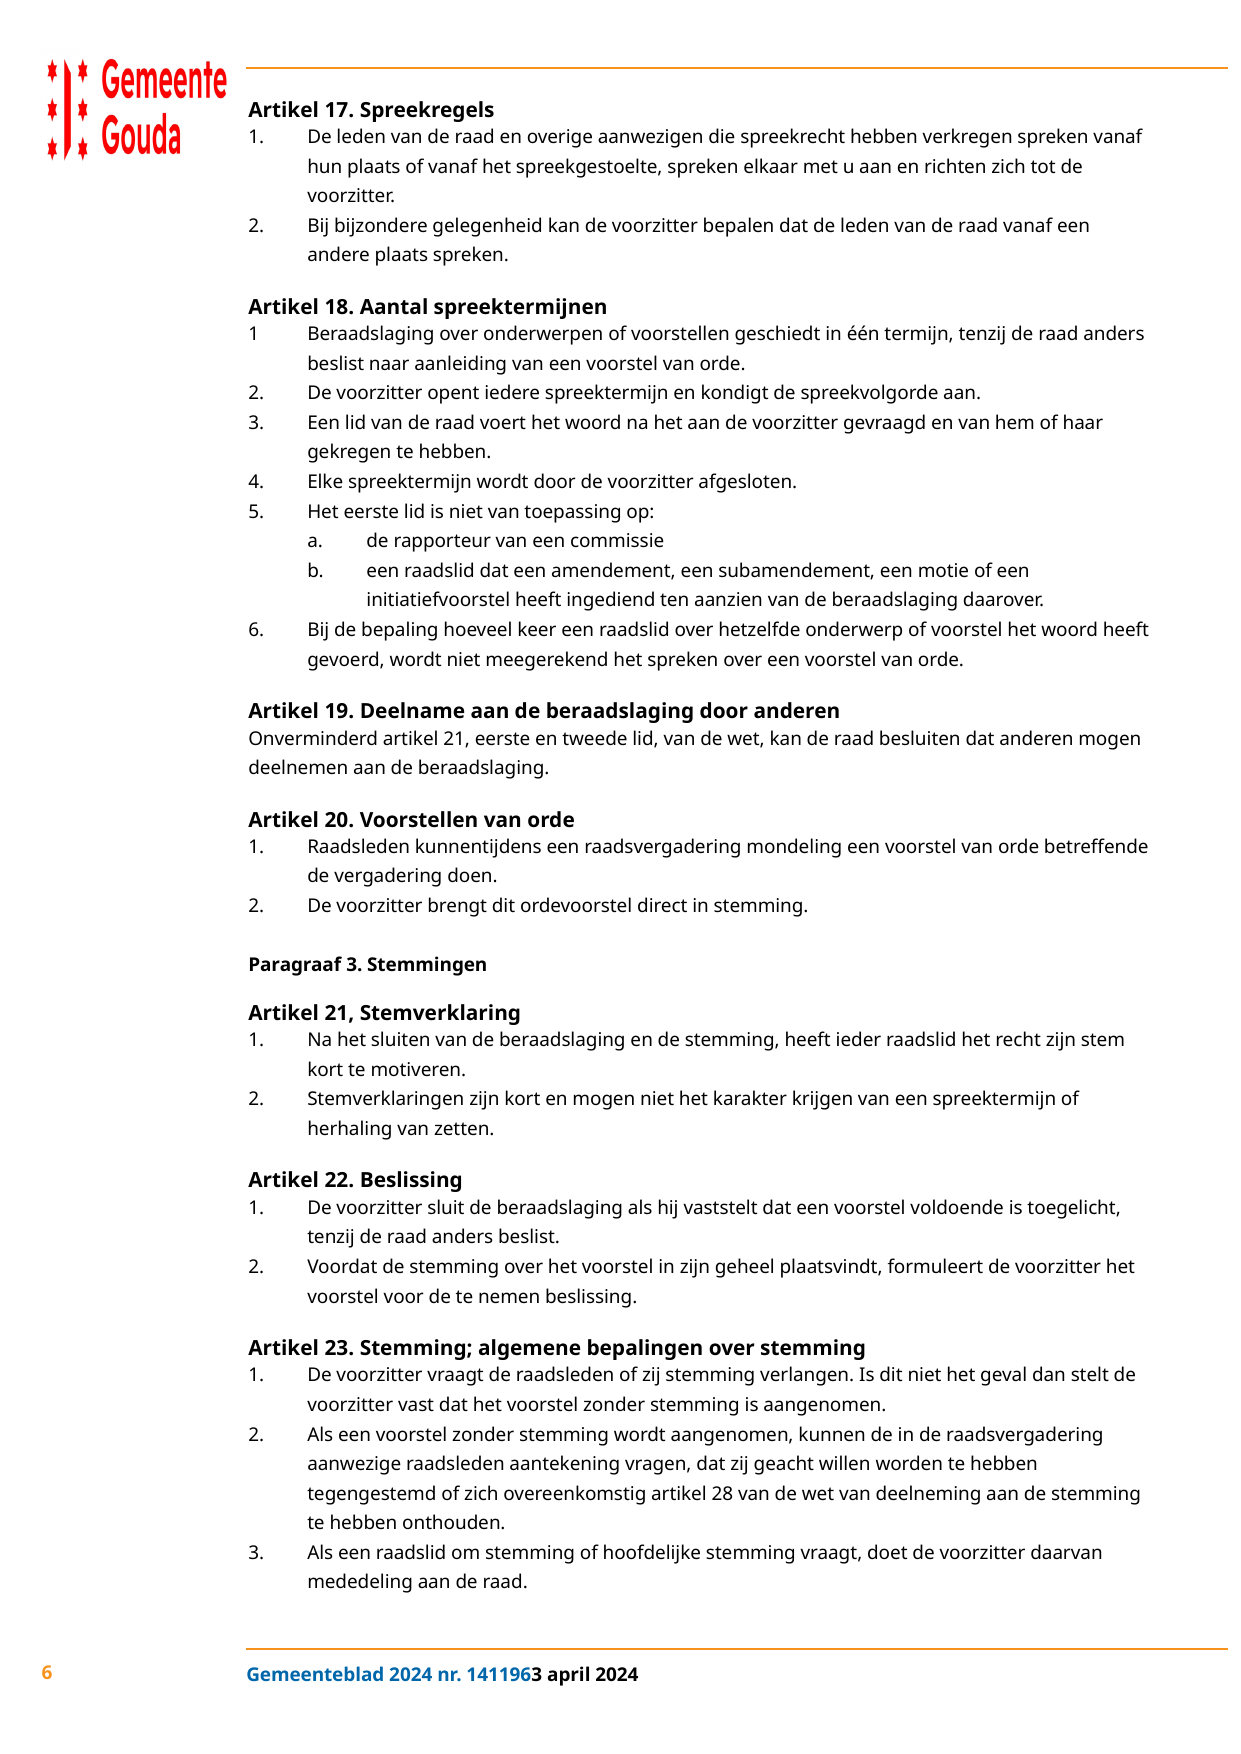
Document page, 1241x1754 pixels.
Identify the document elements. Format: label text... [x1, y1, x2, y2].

list een raadslid dat een amendement, een subamendement, een motie of een initiatiefvoorstel heeft ingediend ten aanzien van de beraadslaging daarover. [307, 557, 1152, 612]
list Een lid van de raad voert het woord na het aan de voorzitter gevraagd en van hem of haar gekregen te hebben. [248, 409, 1152, 464]
list De leden van de raad en overige aanwezigen die spreekrecht hebben verkregen spreken vanaf hun plaats of vanaf het spreekgestoelte, spreken elkaar met u aan en richten zich tot de voorzitter. [248, 123, 1152, 208]
list Na het sluiten van de beraadslaging en de stemming, heeft ieder raadslid het recht zijn stem kort te motiveren. [248, 1026, 1152, 1082]
text Artikel 20. Voorstellen van orde [248, 805, 1152, 833]
text Onverminderd artikel 21, eerste en tweede lid, van de wet, kan de raad besluiten dat anderen mogen deelnemen aan de beraadslaging. [248, 725, 1152, 780]
list Bij de bepaling hoeveel keer een raadslid over hetzelfde onderwerp of voorstel het woord heeft gevoerd, wordt niet meegerekend het spreken over een voorstel van orde. [248, 616, 1152, 672]
list Raadsleden kunnentijdens een raadsvergadering mondeling een voorstel van orde betreffende de vergadering doen. [248, 833, 1152, 888]
text Artikel 23. Stemming; algemene bepalingen over stemming [248, 1333, 1152, 1362]
list Als een raadslid om stemming of hoofdelijke stemming vraagt, doet de voorzitter daarvan mededeling aan de raad. [248, 1539, 1152, 1594]
text Artikel 18. Aantal spreektermijnen [248, 292, 1152, 320]
picture [41, 47, 231, 172]
list Het eerste lid is niet van toepassing op: [248, 498, 1152, 524]
list Bij bijzondere gelegenheid kan de voorzitter bepalen dat de leden van de raad vanaf een andere plaats spreken. [248, 212, 1152, 267]
list Voordat de stemming over het voorstel in zijn geheel plaatsvindt, formuleert de voorzitter het voorstel voor de te nemen beslissing. [248, 1253, 1152, 1308]
list Stemverklaringen zijn kort en mogen niet het karakter krijgen van een spreektermijn of herhaling van zetten. [248, 1086, 1152, 1141]
list De voorzitter brengt dit ordevoorstel direct in stemming. [248, 892, 1152, 918]
list Als een voorstel zonder stemming wordt aangenomen, kunnen de in de raadsvergadering aanwezige raadsleden aantekening vragen, dat zij geacht willen worden te hebben tegengestemd of zich overeenkomstig artikel 28 van de wet van deelneming aan de stemming te hebben onthouden. [248, 1421, 1152, 1535]
list Elke spreektermijn wordt door de voorzitter afgesloten. [248, 468, 1152, 494]
list de rapporteur van een commissie [307, 527, 1152, 553]
text Artikel 21, Stemverklaring [248, 998, 1152, 1026]
text Paragraaf 3. Stemmingen [248, 951, 1152, 977]
list Beraadslaging over onderwerpen of voorstellen geschiedt in één termijn, tenzij de raad anders beslist naar aanleiding van een voorstel van orde. [248, 320, 1152, 376]
text Artikel 22. Beslissing [248, 1166, 1152, 1194]
text Artikel 17. Spreekregels [248, 95, 1152, 123]
list De voorzitter vraagt de raadsleden of zij stemming verlangen. Is dit niet het geval dan stelt de voorzitter vast dat het voorstel zonder stemming is aangenomen. [248, 1362, 1152, 1417]
list De voorzitter sluit de beraadslaging als hij vaststelt dat een voorstel voldoende is toegelicht, tenzij de raad anders beslist. [248, 1194, 1152, 1249]
text Artikel 19. Deelname aan de beraadslaging door anderen [248, 696, 1152, 725]
list De voorzitter opent iedere spreektermijn en kondigt de spreekvolgorde aan. [248, 379, 1152, 405]
